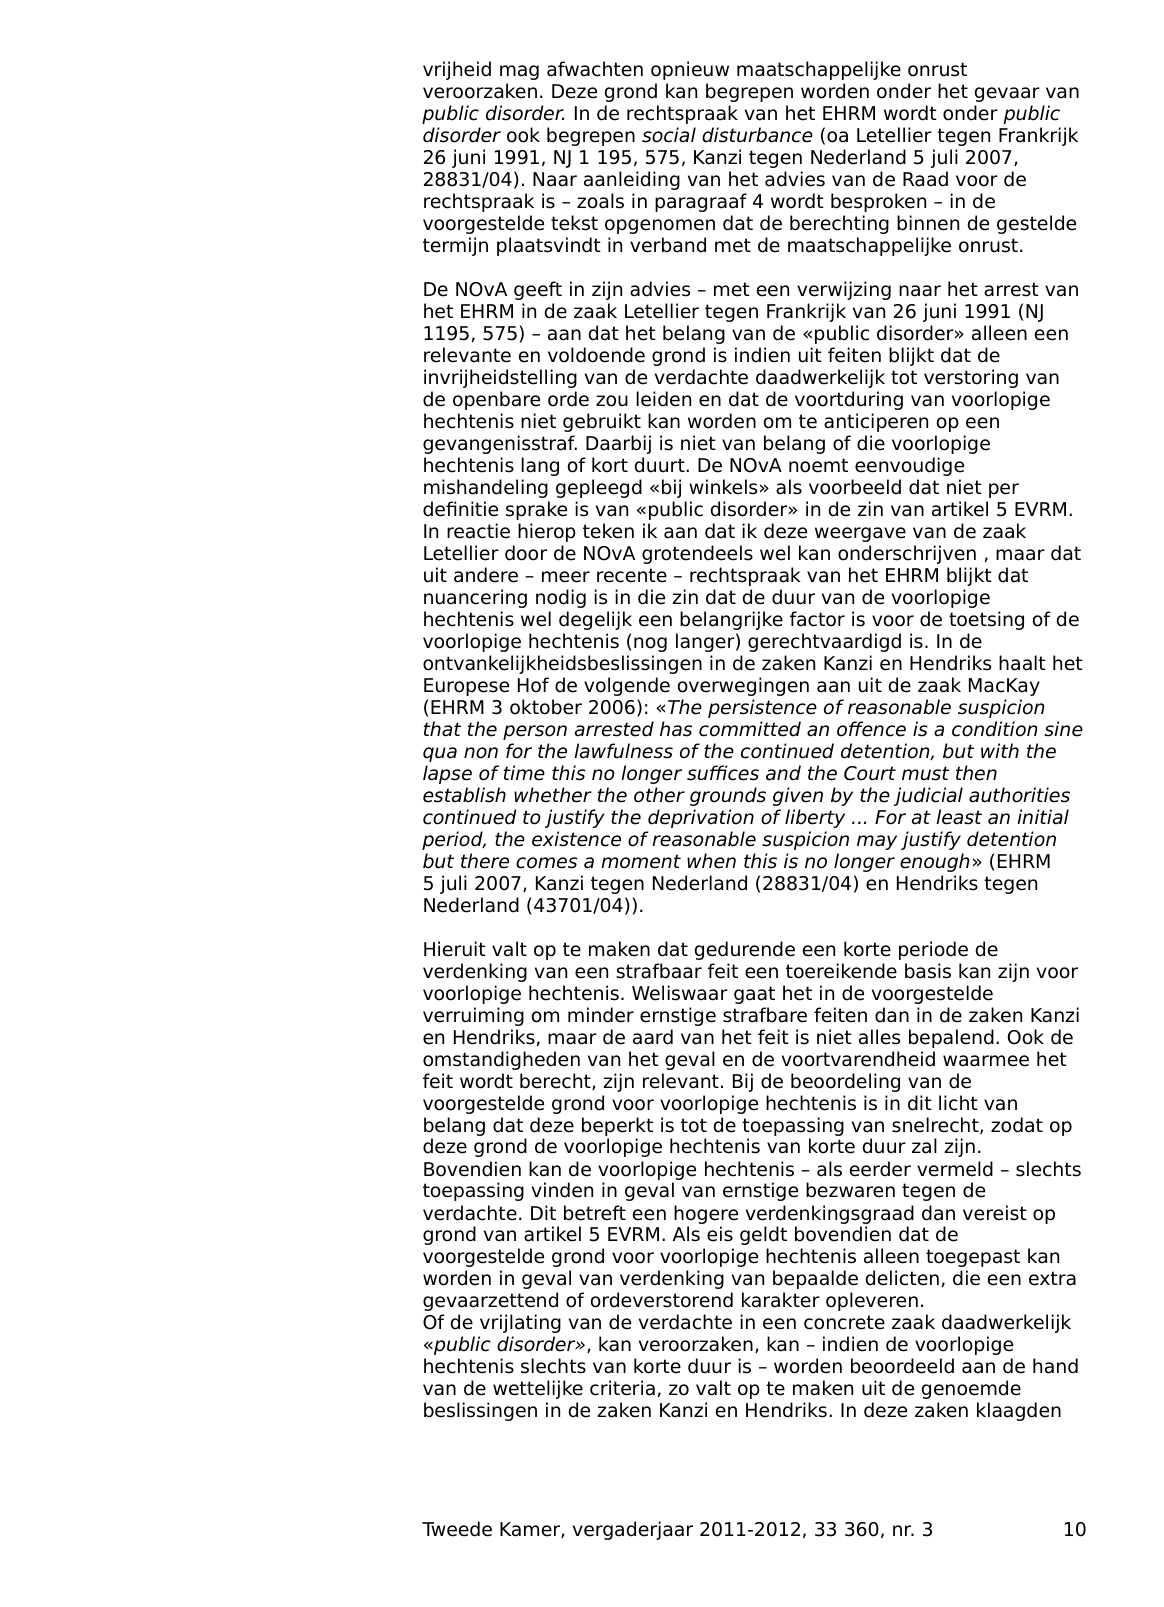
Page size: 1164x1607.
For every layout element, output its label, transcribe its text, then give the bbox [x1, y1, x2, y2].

text vrijheid mag afwachten opnieuw maatschappelijke onrust veroorzaken. Deze grond kan begrepen worden onder het gevaar van public disorder. In de rechtspraak van het EHRM wordt onder public disorder ook begrepen social disturbance (oa Letellier tegen Frankrijk 26 juni 1991, NJ 1 195, 575, Kanzi tegen Nederland 5 juli 2007, 28831/04). Naar aanleiding van het advies van de Raad voor de rechtspraak is – zoals in paragraaf 4 wordt besproken – in de voorgestelde tekst opgenomen dat de berechting binnen de gestelde termijn plaatsvindt in verband met de maatschappelijke onrust. [422, 59, 1087, 257]
text In reactie hierop teken ik aan dat ik deze weergave van de zaak Letellier door de NOvA grotendeels wel kan onderschrijven , maar dat uit andere – meer recente – rechtspraak van het EHRM blijkt dat nuancering nodig is in die zin dat de duur van de voorlopige hechtenis wel degelijk een belangrijke factor is voor de toetsing of de voorlopige hechtenis (nog langer) gerechtvaardigd is. In de ontvankelijkheidsbeslissingen in de zaken Kanzi en Hendriks haalt het Europese Hof de volgende overwegingen aan uit de zaak MacKay (EHRM 3 oktober 2006): «The persistence of reasonable suspicion that the person arrested has committed an offence is a condition sine qua non for the lawfulness of the continued detention, but with the lapse of time this no longer suffices and the Court must then establish whether the other grounds given by the judicial authorities continued to justify the deprivation of liberty ... For at least an initial period, the existence of reasonable suspicion may justify detention but there comes a moment when this is no longer enough» (EHRM 5 juli 2007, Kanzi tegen Nederland (28831/04) en Hendriks tegen Nederland (43701/04)). [422, 521, 1087, 916]
text Of de vrijlating van de verdachte in een concrete zaak daadwerkelijk «public disorder», kan veroorzaken, kan – indien de voorlopige hechtenis slechts van korte duur is – worden beoordeeld aan de hand van de wettelijke criteria, zo valt op te maken uit de genoemde beslissingen in de zaken Kanzi en Hendriks. In deze zaken klaagden [422, 1312, 1087, 1422]
text De NOvA geeft in zijn advies – met een verwijzing naar het arrest van het EHRM in de zaak Letellier tegen Frankrijk van 26 juni 1991 (NJ 1195, 575) – aan dat het belang van de «public disorder» alleen een relevante en voldoende grond is indien uit feiten blijkt dat de invrijheidstelling van de verdachte daadwerkelijk tot verstoring van de openbare orde zou leiden en dat de voortduring van voorlopige hechtenis niet gebruikt kan worden om te anticiperen op een gevangenisstraf. Daarbij is niet van belang of die voorlopige hechtenis lang of kort duurt. De NOvA noemt eenvoudige mishandeling gepleegd «bij winkels» als voorbeeld dat niet per definitie sprake is van «public disorder» in de zin van artikel 5 EVRM. [422, 279, 1087, 521]
text Hieruit valt op te maken dat gedurende een korte periode de verdenking van een strafbaar feit een toereikende basis kan zijn voor voorlopige hechtenis. Weliswaar gaat het in de voorgestelde verruiming om minder ernstige strafbare feiten dan in de zaken Kanzi en Hendriks, maar de aard van het feit is niet alles bepalend. Ook de omstandigheden van het geval en de voortvarendheid waarmee het feit wordt berecht, zijn relevant. Bij de beoordeling van de voorgestelde grond voor voorlopige hechtenis is in dit licht van belang dat deze beperkt is tot de toepassing van snelrecht, zodat op deze grond de voorlopige hechtenis van korte duur zal zijn. Bovendien kan de voorlopige hechtenis – als eerder vermeld – slechts toepassing vinden in geval van ernstige bezwaren tegen de verdachte. Dit betreft een hogere verdenkingsgraad dan vereist op grond van artikel 5 EVRM. Als eis geldt bovendien dat de voorgestelde grond voor voorlopige hechtenis alleen toegepast kan worden in geval van verdenking van bepaalde delicten, die een extra gevaarzettend of ordeverstorend karakter opleveren. [422, 939, 1087, 1312]
